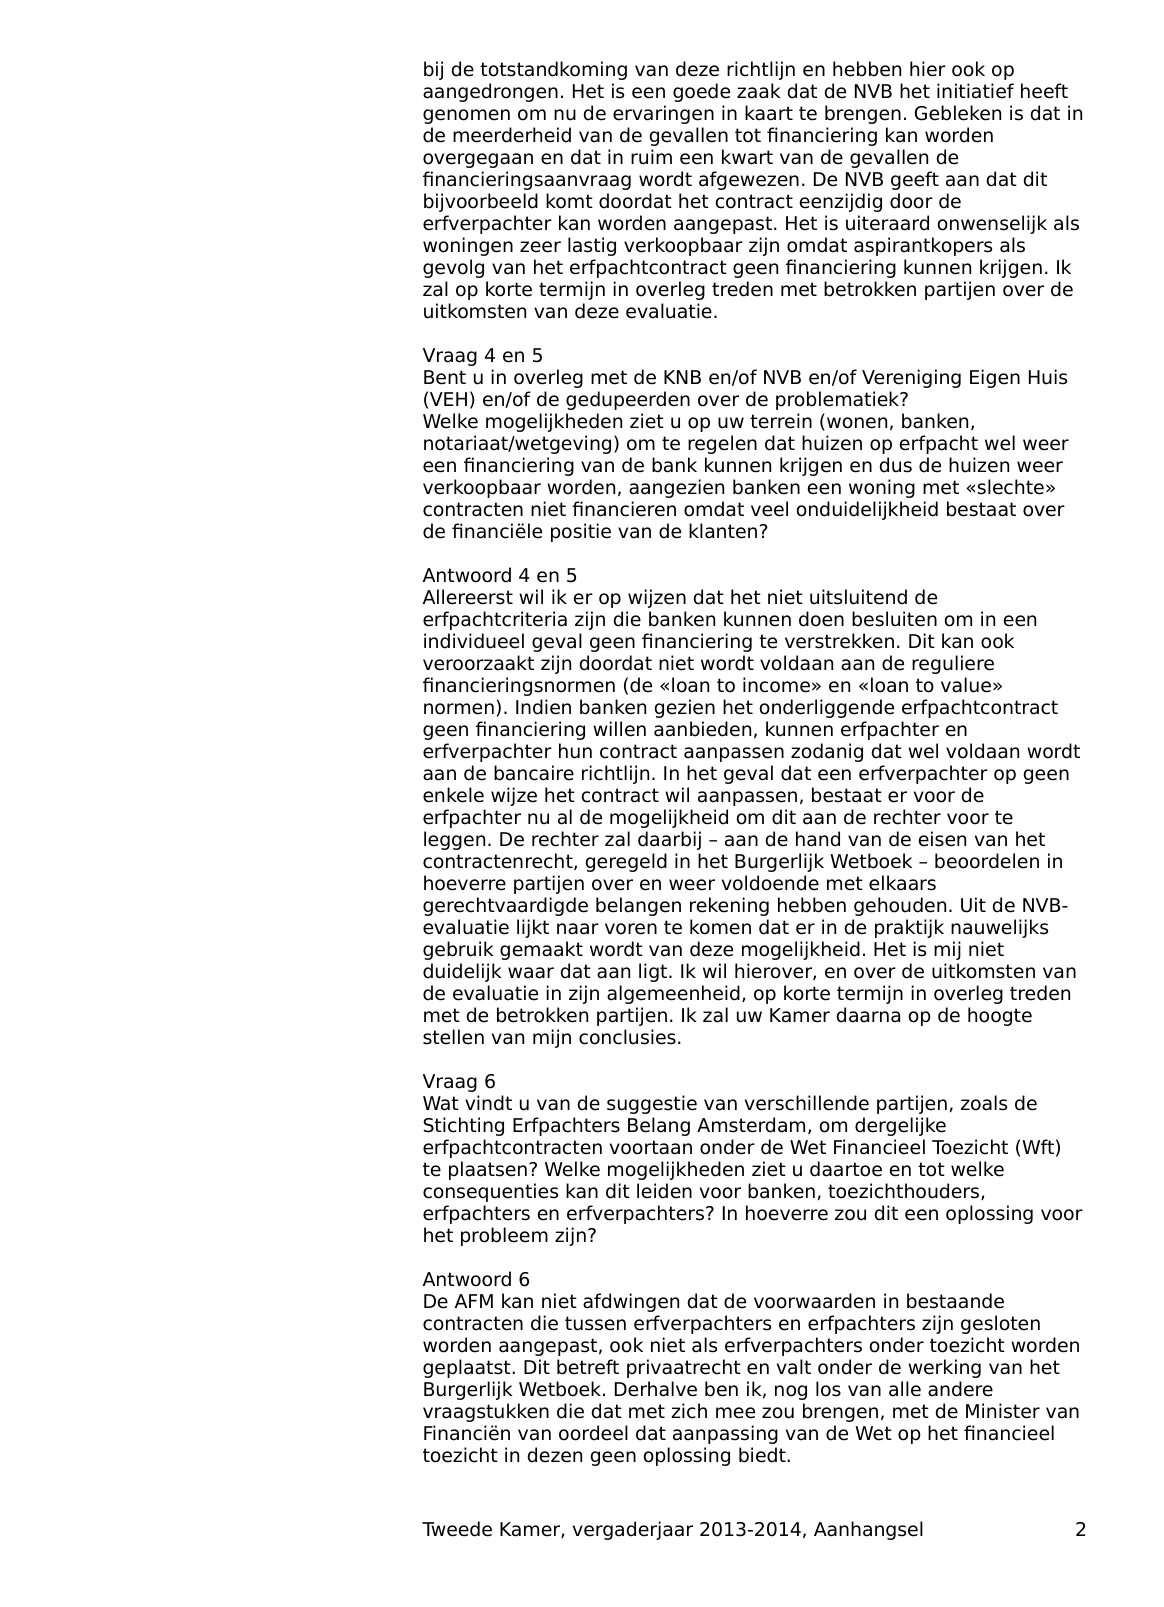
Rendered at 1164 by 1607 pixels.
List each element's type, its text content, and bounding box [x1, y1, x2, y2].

text Wat vindt u van de suggestie van verschillende partijen, zoals de Stichting Erfpachters Belang Amsterdam, om dergelijke erfpachtcontracten voortaan onder de Wet Financieel Toezicht (Wft) te plaatsen? Welke mogelijkheden ziet u daartoe en tot welke consequenties kan dit leiden voor banken, toezichthouders, erfpachters en erfverpachters? In hoeverre zou dit een oplossing voor het probleem zijn? [422, 1093, 1087, 1247]
text Vraag 6 [422, 1071, 1087, 1093]
text Bent u in overleg met de KNB en/of NVB en/of Vereniging Eigen Huis (VEH) en/of de gedupeerden over de problematiek? [422, 367, 1087, 411]
text Welke mogelijkheden ziet u op uw terrein (wonen, banken, notariaat/wetgeving) om te regelen dat huizen op erfpacht wel weer een financiering van de bank kunnen krijgen en dus de huizen weer verkoopbaar worden, aangezien banken een woning met «slechte» contracten niet financieren omdat veel onduidelijkheid bestaat over de financiële positie van de klanten? [422, 411, 1087, 543]
text De AFM kan niet afdwingen dat de voorwaarden in bestaande contracten die tussen erfverpachters en erfpachters zijn gesloten worden aangepast, ook niet als erfverpachters onder toezicht worden geplaatst. Dit betreft privaatrecht en valt onder de werking van het Burgerlijk Wetboek. Derhalve ben ik, nog los van alle andere vraagstukken die dat met zich mee zou brengen, met de Minister van Financiën van oordeel dat aanpassing van de Wet op het financieel toezicht in dezen geen oplossing biedt. [422, 1291, 1087, 1467]
text bij de totstandkoming van deze richtlijn en hebben hier ook op aangedrongen. Het is een goede zaak dat de NVB het initiatief heeft genomen om nu de ervaringen in kaart te brengen. Gebleken is dat in de meerderheid van de gevallen tot financiering kan worden overgegaan en dat in ruim een kwart van de gevallen de financieringsaanvraag wordt afgewezen. De NVB geeft aan dat dit bijvoorbeeld komt doordat het contract eenzijdig door de erfverpachter kan worden aangepast. Het is uiteraard onwenselijk als woningen zeer lastig verkoopbaar zijn omdat aspirantkopers als gevolg van het erfpachtcontract geen financiering kunnen krijgen. Ik zal op korte termijn in overleg treden met betrokken partijen over de uitkomsten van deze evaluatie. [422, 59, 1087, 323]
text Antwoord 4 en 5 [422, 565, 1087, 587]
text Allereerst wil ik er op wijzen dat het niet uitsluitend de erfpachtcriteria zijn die banken kunnen doen besluiten om in een individueel geval geen financiering te verstrekken. Dit kan ook veroorzaakt zijn doordat niet wordt voldaan aan de reguliere financieringsnormen (de «loan to income» en «loan to value» normen). Indien banken gezien het onderliggende erfpachtcontract geen financiering willen aanbieden, kunnen erfpachter en erfverpachter hun contract aanpassen zodanig dat wel voldaan wordt aan de bancaire richtlijn. In het geval dat een erfverpachter op geen enkele wijze het contract wil aanpassen, bestaat er voor de erfpachter nu al de mogelijkheid om dit aan de rechter voor te leggen. De rechter zal daarbij – aan de hand van de eisen van het contractenrecht, geregeld in het Burgerlijk Wetboek – beoordelen in hoeverre partijen over en weer voldoende met elkaars gerechtvaardigde belangen rekening hebben gehouden. Uit de NVB-evaluatie lijkt naar voren te komen dat er in de praktijk nauwelijks gebruik gemaakt wordt van deze mogelijkheid. Het is mij niet duidelijk waar dat aan ligt. Ik wil hierover, en over de uitkomsten van de evaluatie in zijn algemeenheid, op korte termijn in overleg treden met de betrokken partijen. Ik zal uw Kamer daarna op de hoogte stellen van mijn conclusies. [422, 587, 1087, 1048]
text Antwoord 6 [422, 1269, 1087, 1291]
text Vraag 4 en 5 [422, 345, 1087, 367]
